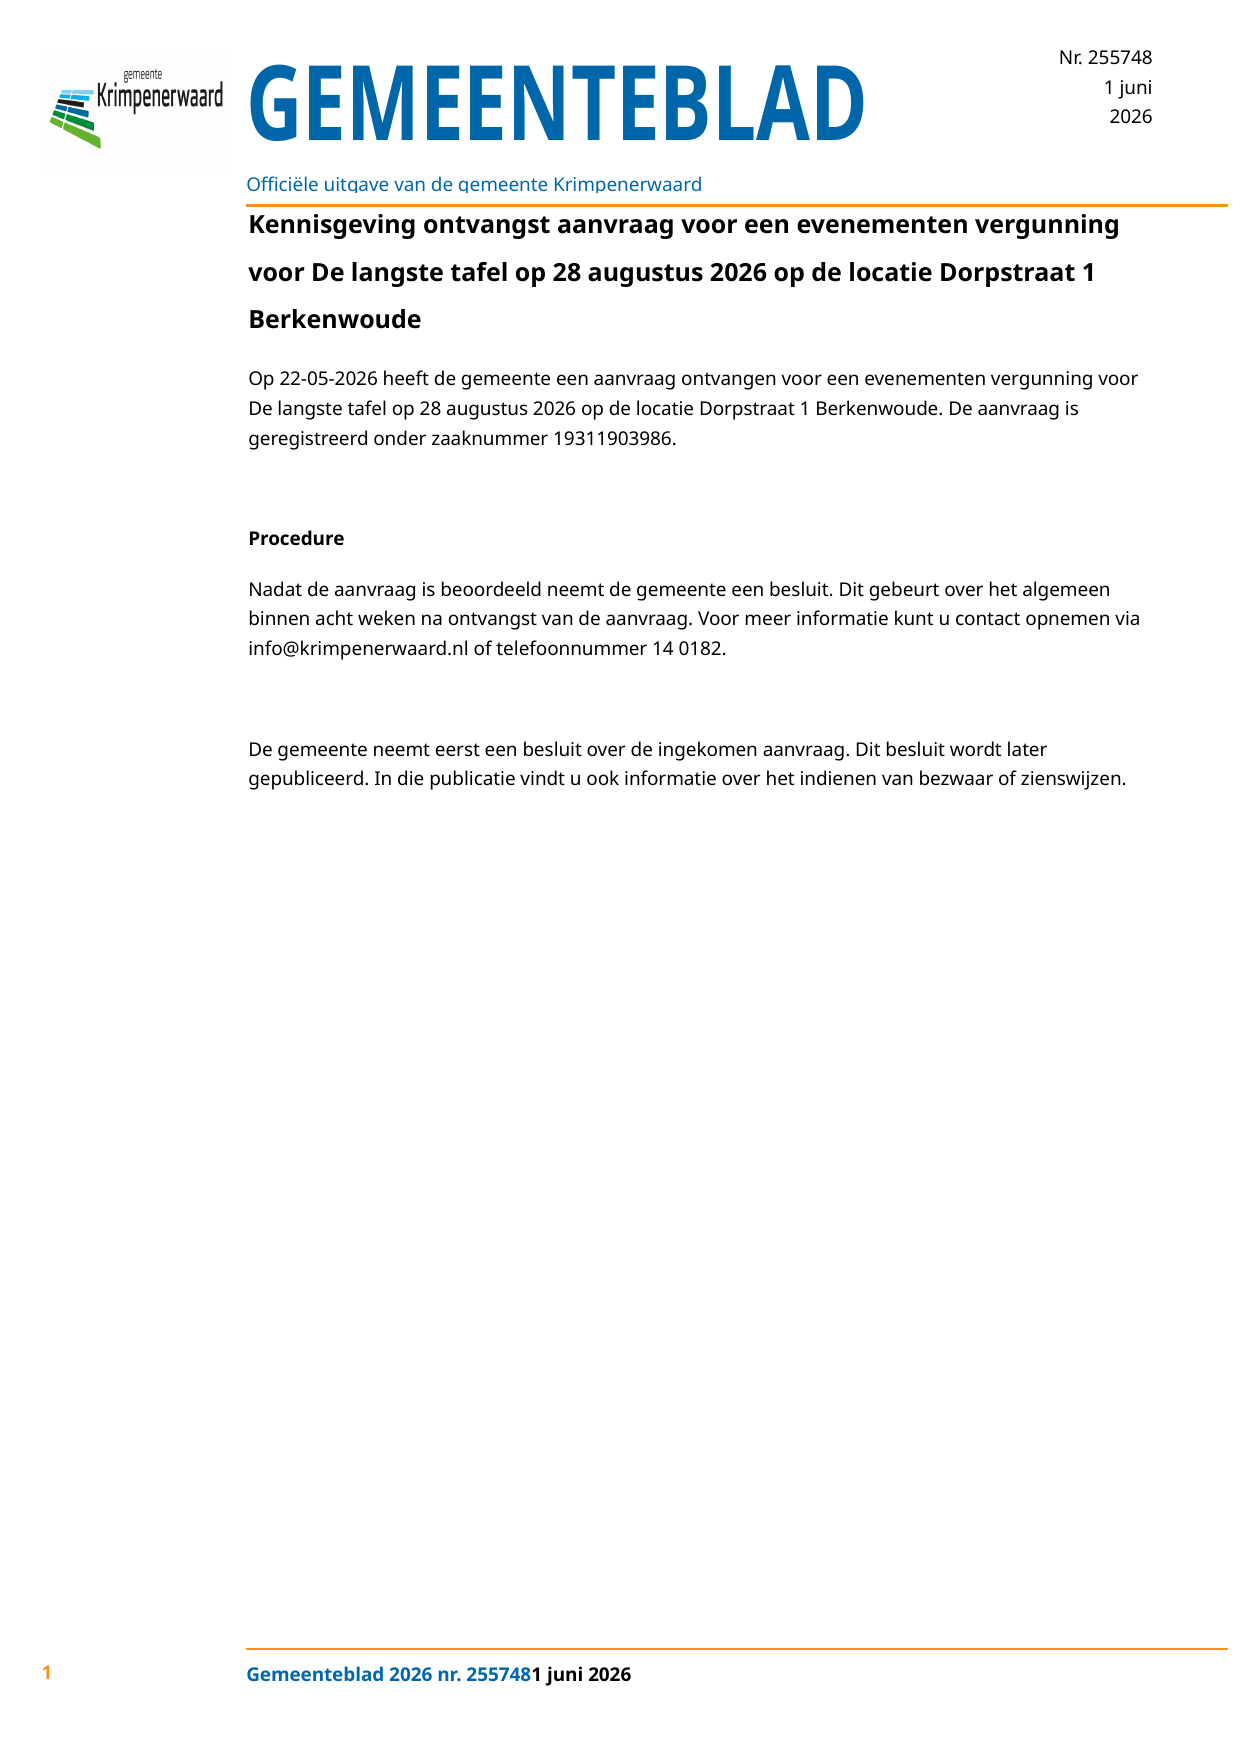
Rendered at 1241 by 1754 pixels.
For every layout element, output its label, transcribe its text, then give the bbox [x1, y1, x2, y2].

text Nadat de aanvraag is beoordeeld neemt de gemeente een besluit. Dit gebeurt over het algemeen binnen acht weken na ontvangst van de aanvraag. Voor meer informatie kunt u contact opnemen via info@krimpenerwaard.nl of telefoonnummer 14 0182. [248, 576, 1152, 661]
text De gemeente neemt eerst een besluit over de ingekomen aanvraag. Dit besluit wordt later gepubliceerd. In die publicatie vindt u ook informatie over het indienen van bezwaar of zienswijzen. [248, 736, 1152, 791]
picture [41, 47, 231, 172]
text Op 22-05-2026 heeft de gemeente een aanvraag ontvangen voor een evenementen vergunning voor De langste tafel op 28 augustus 2026 op de locatie Dorpstraat 1 Berkenwoude. De aanvraag is geregistreerd onder zaaknummer 19311903986. [248, 366, 1152, 450]
text Kennisgeving ontvangst aanvraag voor een evenementen vergunning voor De langste tafel op 28 augustus 2026 op de locatie Dorpstraat 1 Berkenwoude [248, 207, 1152, 336]
text Procedure [248, 526, 1152, 551]
